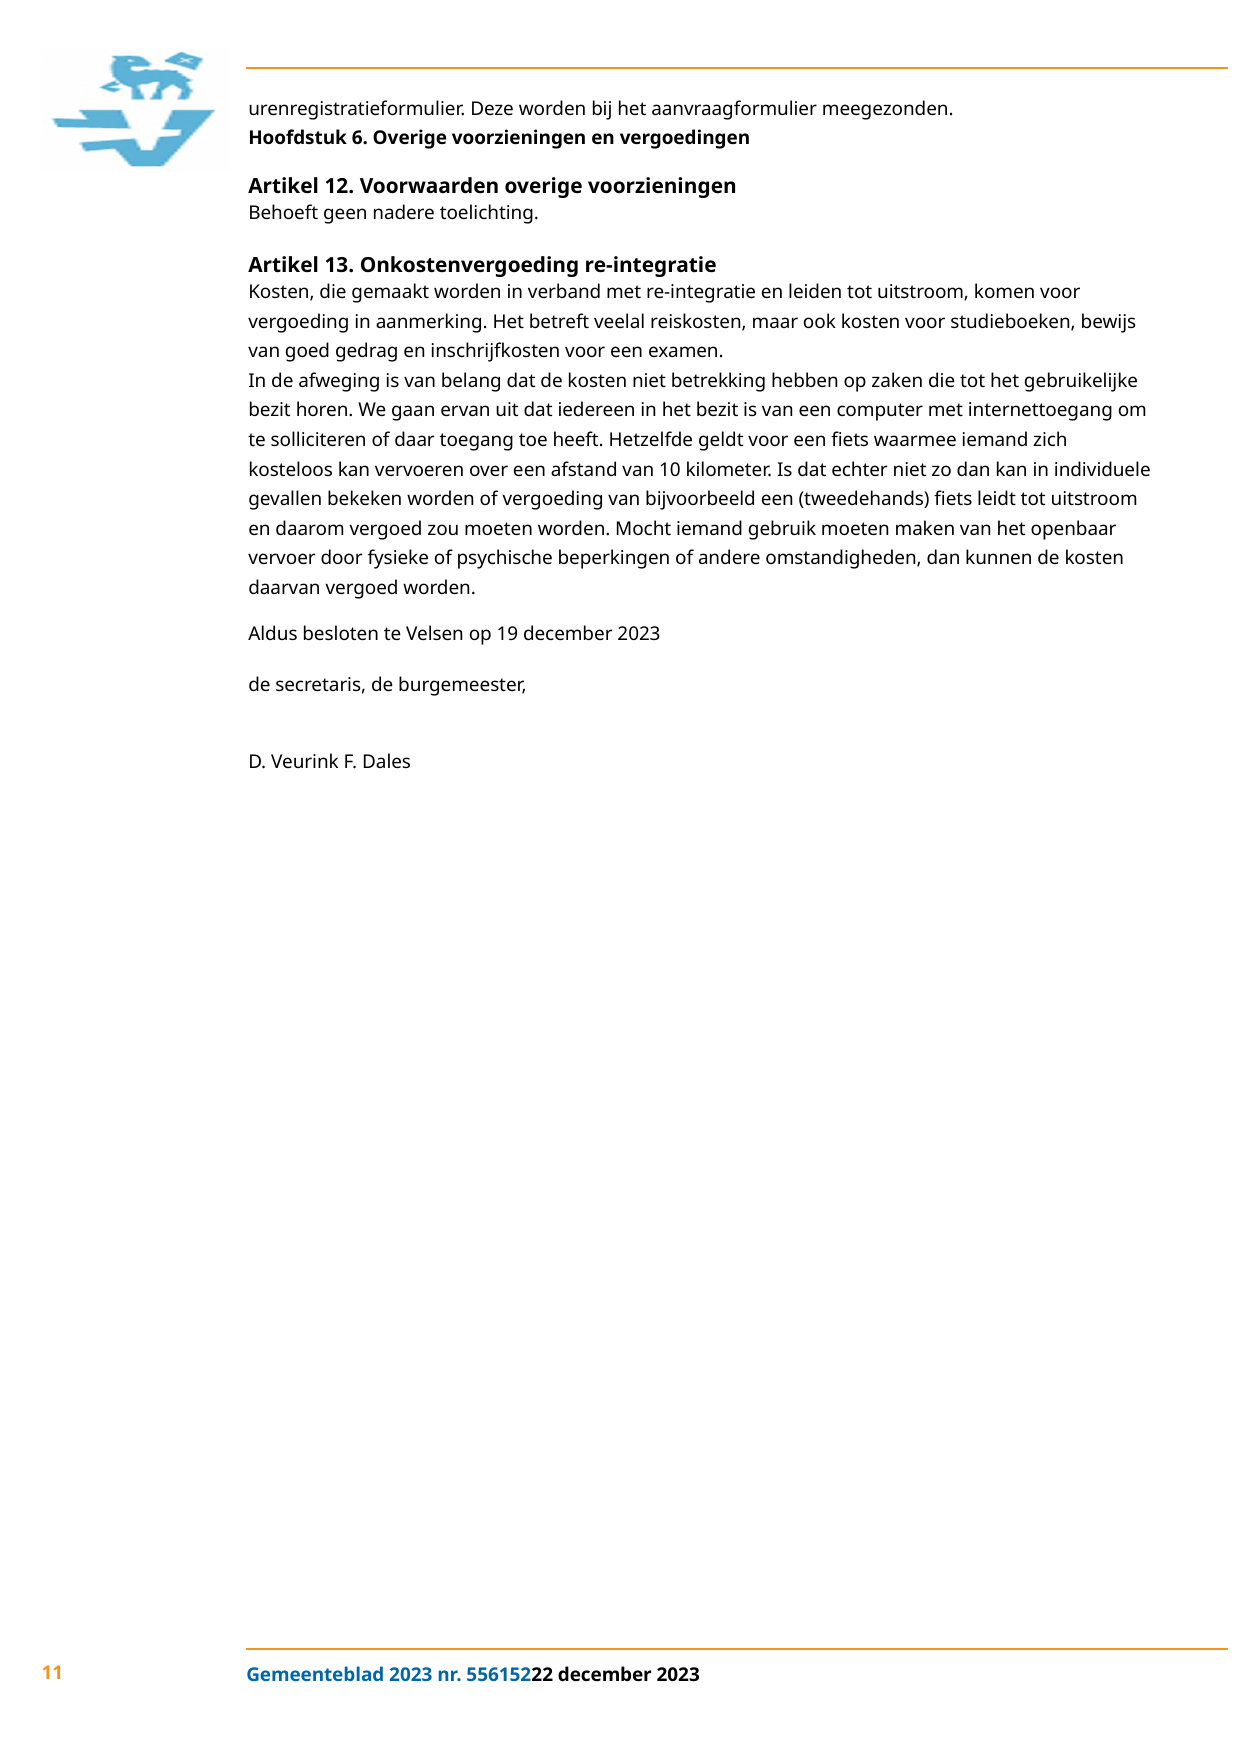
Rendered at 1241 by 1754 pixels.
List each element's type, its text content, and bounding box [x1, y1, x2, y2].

text urenregistratieformulier. Deze worden bij het aanvraagformulier meegezonden. [248, 95, 1152, 121]
text Behoeft geen nadere toelichting. [248, 199, 1152, 225]
text D. Veurink F. Dales [248, 748, 1152, 774]
text Hoofdstuk 6. Overige voorzieningen en vergoedingen [248, 124, 1152, 150]
picture [41, 47, 231, 172]
text de secretaris, de burgemeester, [248, 671, 1152, 697]
text In de afweging is van belang dat de kosten niet betrekking hebben op zaken die tot het gebruikelijke bezit horen. We gaan ervan uit dat iedereen in het bezit is van een computer met internettoegang om te solliciteren of daar toegang toe heeft. Hetzelfde geldt voor een fiets waarmee iemand zich kosteloos kan vervoeren over een afstand van 10 kilometer. Is dat echter niet zo dan kan in individuele gevallen bekeken worden of vergoeding van bijvoorbeeld een (tweedehands) fiets leidt tot uitstroom en daarom vergoed zou moeten worden. Mocht iemand gebruik moeten maken van het openbaar vervoer door fysieke of psychische beperkingen of andere omstandigheden, dan kunnen de kosten daarvan vergoed worden. [248, 367, 1152, 600]
text Kosten, die gemaakt worden in verband met re-integratie en leiden tot uitstroom, komen voor vergoeding in aanmerking. Het betreft veelal reiskosten, maar ook kosten voor studieboeken, bewijs van goed gedrag en inschrijfkosten voor een examen. [248, 278, 1152, 363]
text Artikel 12. Voorwaarden overige voorzieningen [248, 171, 1152, 199]
text Aldus besloten te Velsen op 19 december 2023 [248, 620, 1152, 645]
text Artikel 13. Onkostenvergoeding re-integratie [248, 250, 1152, 278]
